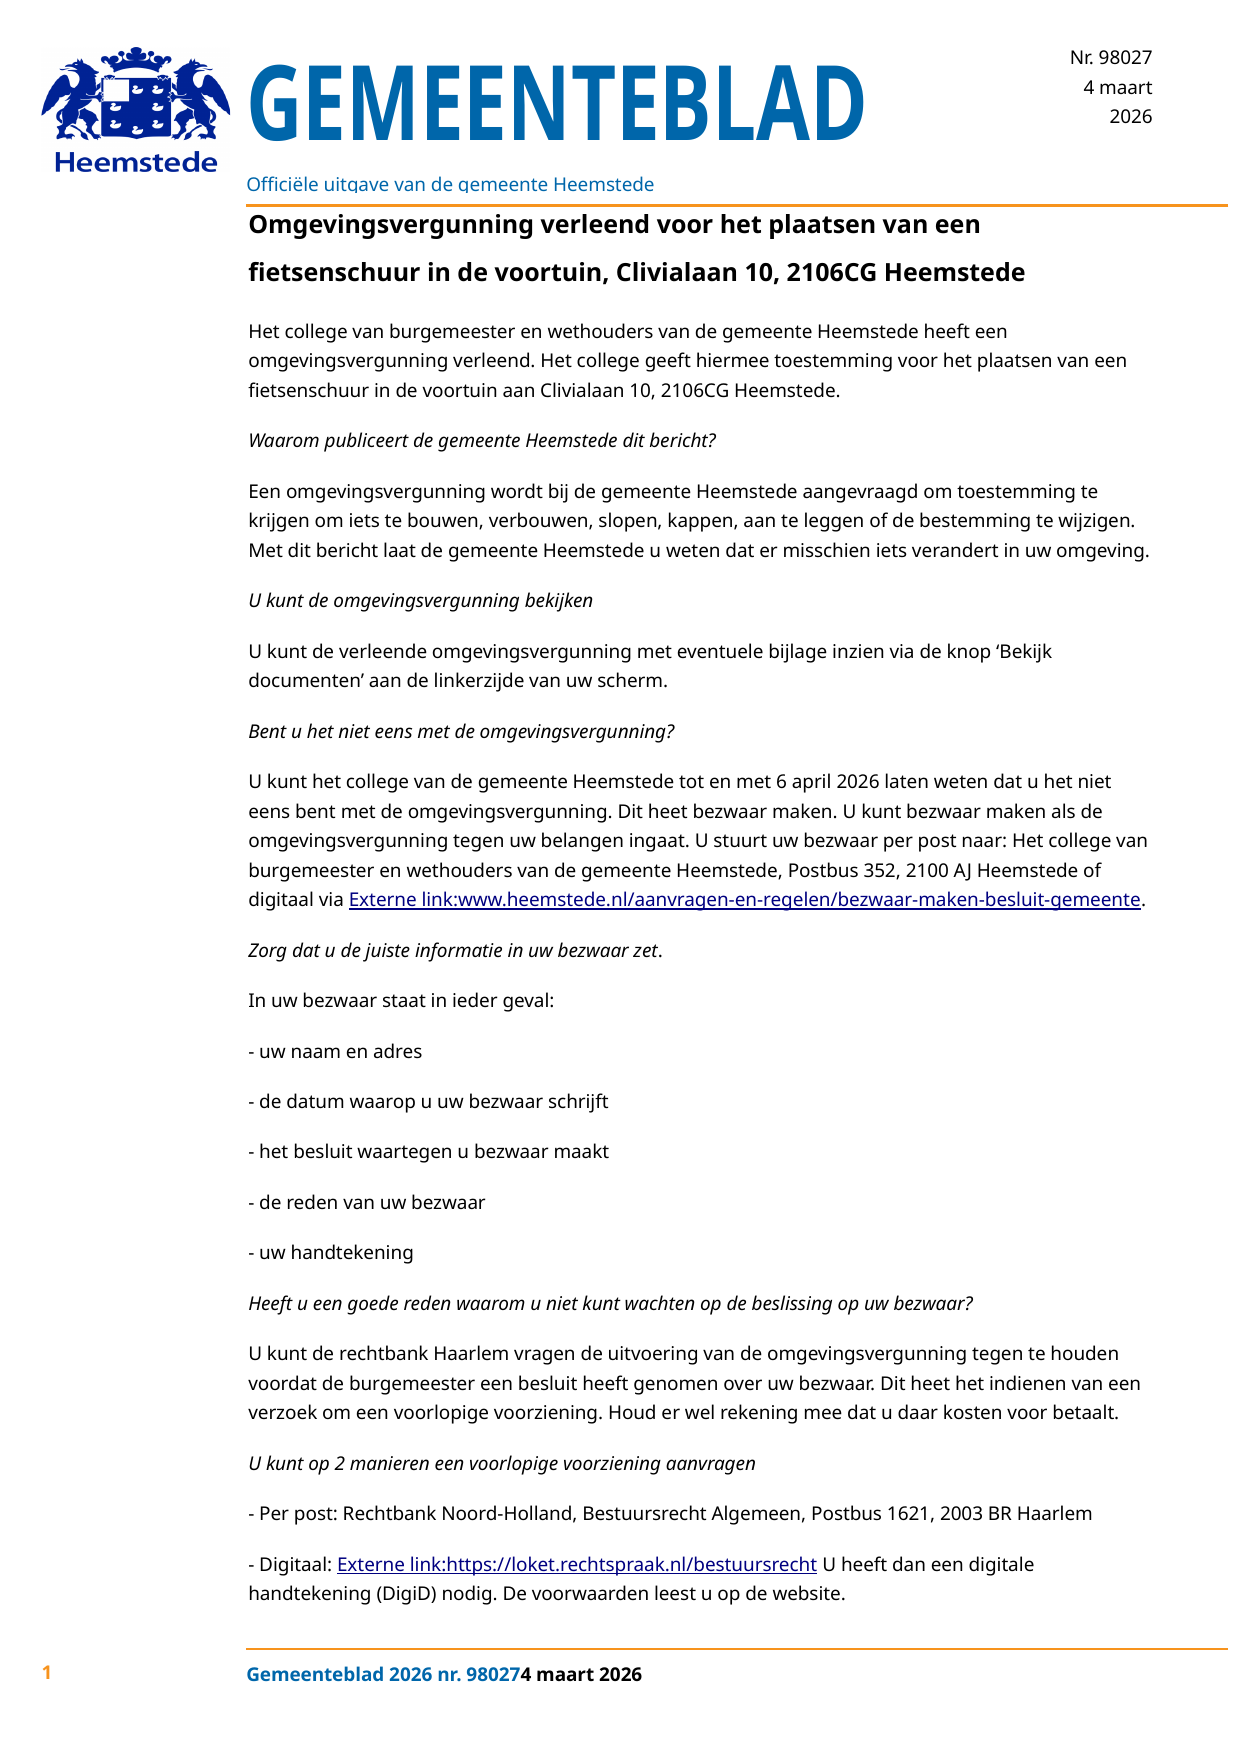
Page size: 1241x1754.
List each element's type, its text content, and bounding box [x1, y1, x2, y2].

text Waarom publiceert de gemeente Heemstede dit bericht? [248, 427, 1152, 453]
text Bent u het niet eens met de omgevingsvergunning? [248, 718, 1152, 744]
text Een omgevingsvergunning wordt bij de gemeente Heemstede aangevraagd om toestemming te krijgen om iets te bouwen, verbouwen, slopen, kappen, aan te leggen of de bestemming te wijzigen. Met dit bericht laat de gemeente Heemstede u weten dat er misschien iets verandert in uw omgeving. [248, 478, 1152, 563]
text - Digitaal: Externe link:https://loket.rechtspraak.nl/bestuursrecht U heeft dan een digitale handtekening (DigiD) nodig. De voorwaarden leest u op de website. [248, 1551, 1152, 1606]
text Zorg dat u de juiste informatie in uw bezwaar zet. [248, 937, 1152, 963]
text - de reden van uw bezwaar [248, 1189, 1152, 1215]
text - de datum waarop u uw bezwaar schrijft [248, 1088, 1152, 1114]
text U kunt de omgevingsvergunning bekijken [248, 587, 1152, 613]
text U kunt het college van de gemeente Heemstede tot en met 6 april 2026 laten weten dat u het niet eens bent met de omgevingsvergunning. Dit heet bezwaar maken. U kunt bezwaar maken als de omgevingsvergunning tegen uw belangen ingaat. U stuurt uw bezwaar per post naar: Het college van burgemeester en wethouders van de gemeente Heemstede, Postbus 352, 2100 AJ Heemstede of digitaal via Externe link:www.heemstede.nl/aanvragen-en-regelen/bezwaar-maken-besluit-gemeente. [248, 768, 1152, 912]
text In uw bezwaar staat in ieder geval: [248, 987, 1152, 1013]
text - Per post: Rechtbank Noord-Holland, Bestuursrecht Algemeen, Postbus 1621, 2003 BR Haarlem [248, 1500, 1152, 1526]
text Het college van burgemeester en wethouders van de gemeente Heemstede heeft een omgevingsvergunning verleend. Het college geeft hiermee toestemming voor het plaatsen van een fietsenschuur in de voortuin aan Clivialaan 10, 2106CG Heemstede. [248, 318, 1152, 403]
text - het besluit waartegen u bezwaar maakt [248, 1139, 1152, 1164]
picture [41, 47, 231, 172]
text U kunt de verleende omgevingsvergunning met eventuele bijlage inzien via de knop ‘Bekijk documenten’ aan de linkerzijde van uw scherm. [248, 638, 1152, 693]
text U kunt de rechtbank Haarlem vragen de uitvoering van de omgevingsvergunning tegen te houden voordat de burgemeester een besluit heeft genomen over uw bezwaar. Dit heet het indienen van een verzoek om een voorlopige voorziening. Houd er wel rekening mee dat u daar kosten voor betaalt. [248, 1340, 1152, 1425]
text U kunt op 2 manieren een voorlopige voorziening aanvragen [248, 1450, 1152, 1476]
text - uw handtekening [248, 1239, 1152, 1265]
text Heeft u een goede reden waarom u niet kunt wachten op de beslissing op uw bezwaar? [248, 1290, 1152, 1316]
text - uw naam en adres [248, 1038, 1152, 1064]
text Omgevingsvergunning verleend voor het plaatsen van een fietsenschuur in de voortuin, Clivialaan 10, 2106CG Heemstede [248, 207, 1152, 288]
